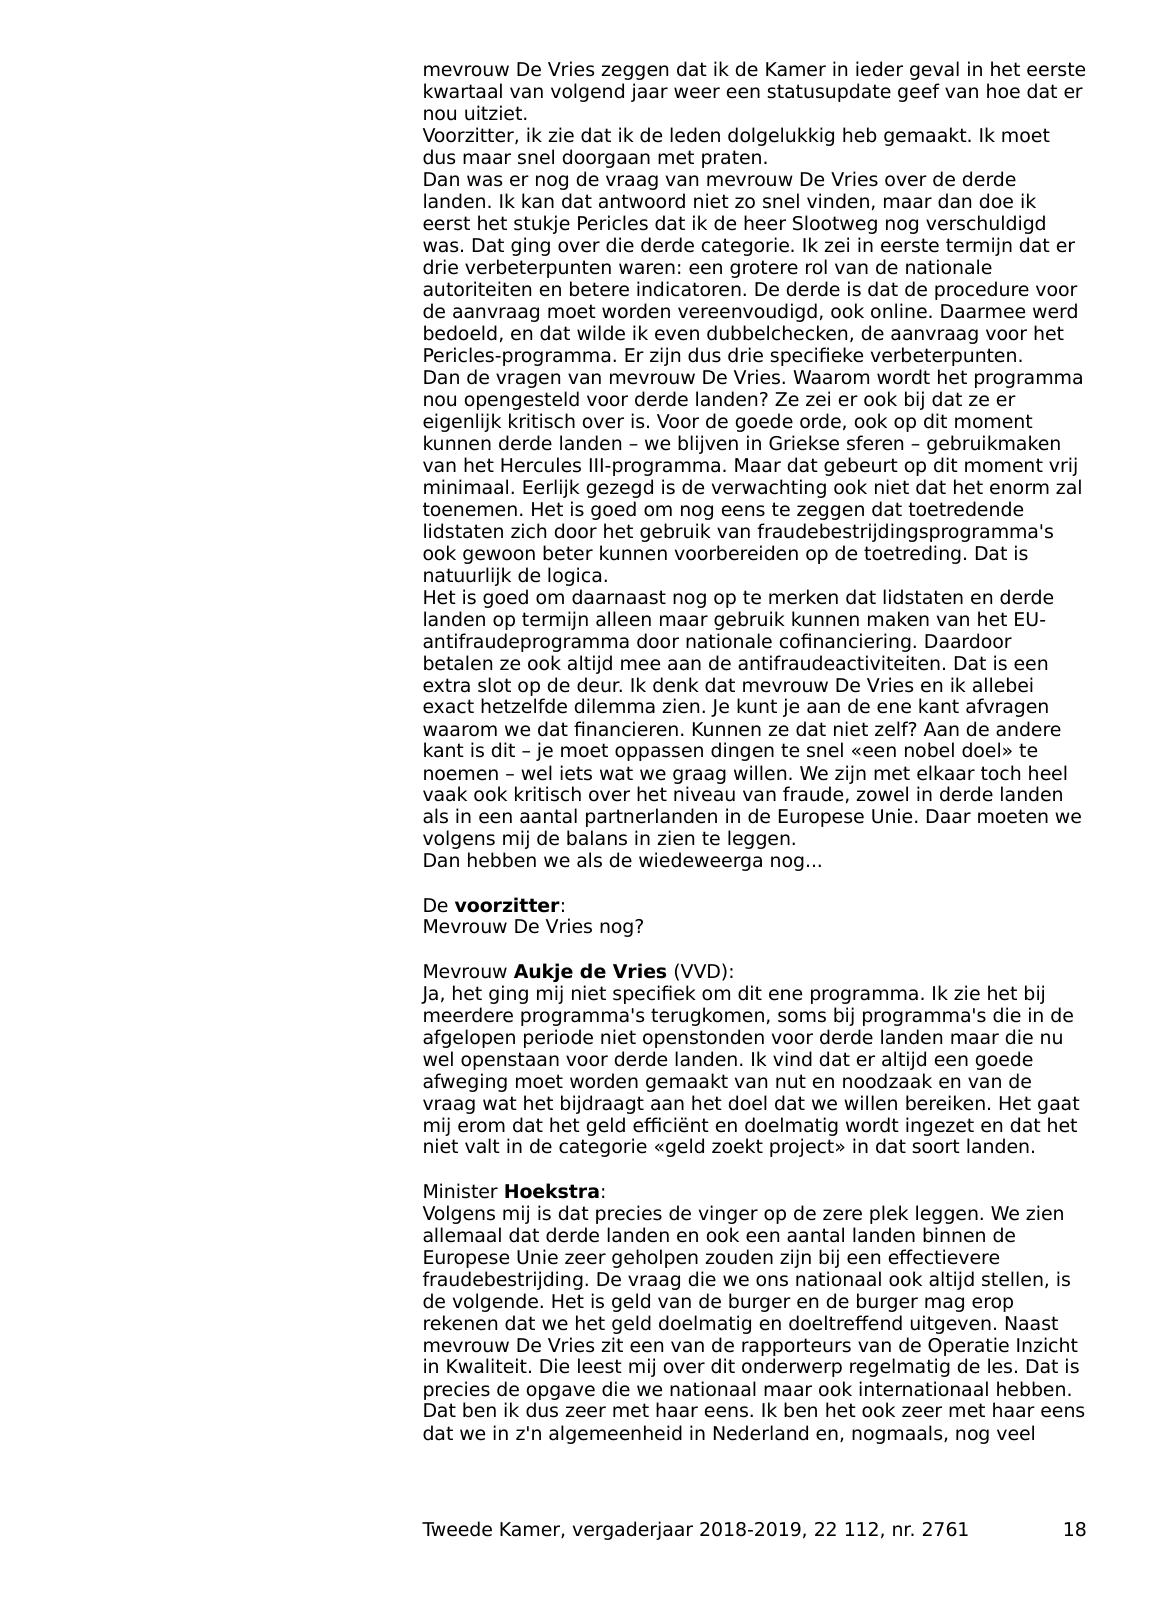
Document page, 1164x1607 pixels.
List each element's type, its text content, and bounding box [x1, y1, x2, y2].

text mevrouw De Vries zeggen dat ik de Kamer in ieder geval in het eerste kwartaal van volgend jaar weer een statusupdate geef van hoe dat er nou uitziet. [422, 59, 1087, 125]
text Volgens mij is dat precies de vinger op de zere plek leggen. We zien allemaal dat derde landen en ook een aantal landen binnen de Europese Unie zeer geholpen zouden zijn bij een effectievere fraudebestrijding. De vraag die we ons nationaal ook altijd stellen, is de volgende. Het is geld van de burger en de burger mag erop rekenen dat we het geld doelmatig en doeltreffend uitgeven. Naast mevrouw De Vries zit een van de rapporteurs van de Operatie Inzicht in Kwaliteit. Die leest mij over dit onderwerp regelmatig de les. Dat is precies de opgave die we nationaal maar ook internationaal hebben. Dat ben ik dus zeer met haar eens. Ik ben het ook zeer met haar eens dat we in z'n algemeenheid in Nederland en, nogmaals, nog veel [422, 1203, 1087, 1444]
text Mevrouw De Vries nog? [422, 916, 1087, 938]
text Het is goed om daarnaast nog op te merken dat lidstaten en derde landen op termijn alleen maar gebruik kunnen maken van het EU-antifraudeprogramma door nationale cofinanciering. Daardoor betalen ze ook altijd mee aan de antifraudeactiviteiten. Dat is een extra slot op de deur. Ik denk dat mevrouw De Vries en ik allebei exact hetzelfde dilemma zien. Je kunt je aan de ene kant afvragen waarom we dat financieren. Kunnen ze dat niet zelf? Aan de andere kant is dit – je moet oppassen dingen te snel «een nobel doel» te noemen – wel iets wat we graag willen. We zijn met elkaar toch heel vaak ook kritisch over het niveau van fraude, zowel in derde landen als in een aantal partnerlanden in de Europese Unie. Daar moeten we volgens mij de balans in zien te leggen. [422, 587, 1087, 850]
text De voorzitter: [422, 894, 1087, 916]
text Voorzitter, ik zie dat ik de leden dolgelukkig heb gemaakt. Ik moet dus maar snel doorgaan met praten. [422, 125, 1087, 169]
text Dan de vragen van mevrouw De Vries. Waarom wordt het programma nou opengesteld voor derde landen? Ze zei er ook bij dat ze er eigenlijk kritisch over is. Voor de goede orde, ook op dit moment kunnen derde landen – we blijven in Griekse sferen – gebruikmaken van het Hercules III-programma. Maar dat gebeurt op dit moment vrij minimaal. Eerlijk gezegd is de verwachting ook niet dat het enorm zal toenemen. Het is goed om nog eens te zeggen dat toetredende lidstaten zich door het gebruik van fraudebestrijdingsprogramma's ook gewoon beter kunnen voorbereiden op de toetreding. Dat is natuurlijk de logica. [422, 367, 1087, 587]
text Minister Hoekstra: [422, 1181, 1087, 1203]
text Ja, het ging mij niet specifiek om dit ene programma. Ik zie het bij meerdere programma's terugkomen, soms bij programma's die in de afgelopen periode niet openstonden voor derde landen maar die nu wel openstaan voor derde landen. Ik vind dat er altijd een goede afweging moet worden gemaakt van nut en noodzaak en van de vraag wat het bijdraagt aan het doel dat we willen bereiken. Het gaat mij erom dat het geld efficiënt en doelmatig wordt ingezet en dat het niet valt in de categorie «geld zoekt project» in dat soort landen. [422, 983, 1087, 1158]
text Dan was er nog de vraag van mevrouw De Vries over de derde landen. Ik kan dat antwoord niet zo snel vinden, maar dan doe ik eerst het stukje Pericles dat ik de heer Slootweg nog verschuldigd was. Dat ging over die derde categorie. Ik zei in eerste termijn dat er drie verbeterpunten waren: een grotere rol van de nationale autoriteiten en betere indicatoren. De derde is dat de procedure voor de aanvraag moet worden vereenvoudigd, ook online. Daarmee werd bedoeld, en dat wilde ik even dubbelchecken, de aanvraag voor het Pericles-programma. Er zijn dus drie specifieke verbeterpunten. [422, 169, 1087, 367]
text Mevrouw Aukje de Vries (VVD): [422, 961, 1087, 983]
text Dan hebben we als de wiedeweerga nog... [422, 850, 1087, 872]
